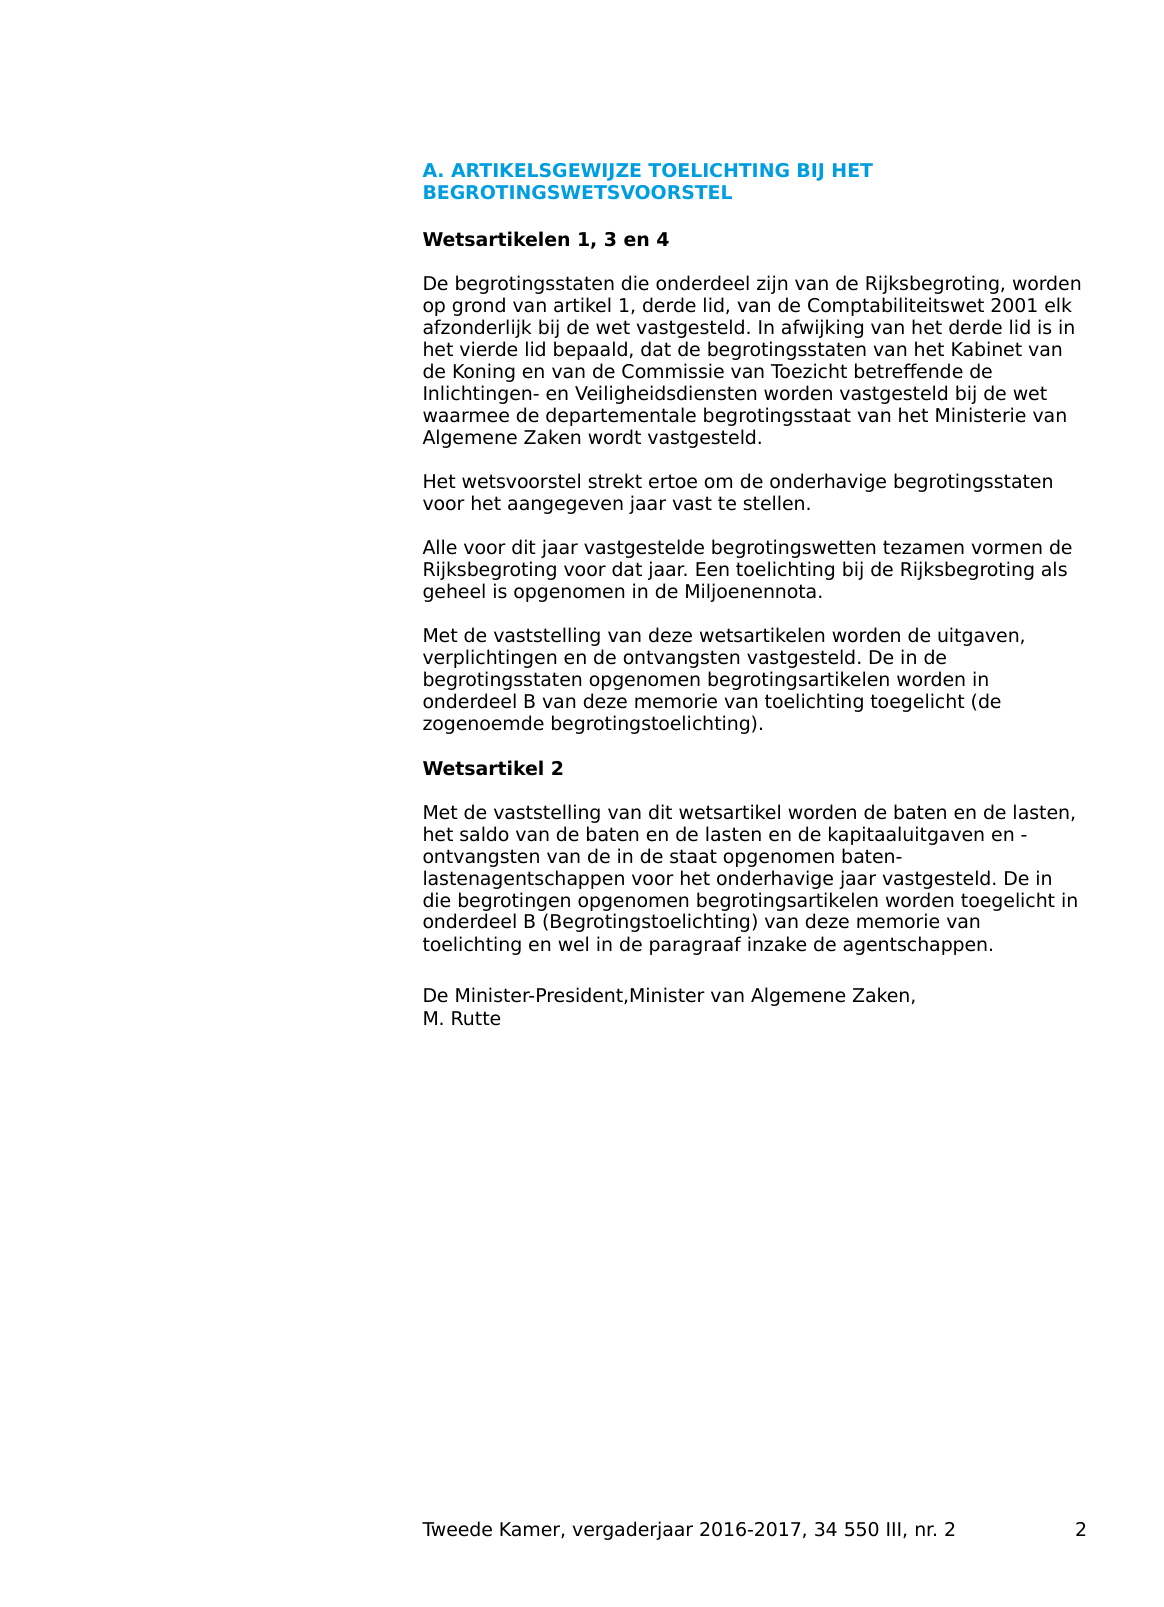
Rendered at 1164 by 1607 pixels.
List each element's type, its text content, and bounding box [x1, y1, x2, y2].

text Het wetsvoorstel strekt ertoe om de onderhavige begrotingsstaten voor het aangegeven jaar vast te stellen. [422, 471, 1087, 515]
subtitle Wetsartikelen 1, 3 en 4 [422, 229, 1087, 251]
text Met de vaststelling van dit wetsartikel worden de baten en de lasten, het saldo van de baten en de lasten en de kapitaaluitgaven en -ontvangsten van de in de staat opgenomen baten-lastenagentschappen voor het onderhavige jaar vastgesteld. De in die begrotingen opgenomen begrotingsartikelen worden toegelicht in onderdeel B (Begrotingstoelichting) van deze memorie van toelichting en wel in de paragraaf inzake de agentschappen. [422, 802, 1087, 955]
text De begrotingsstaten die onderdeel zijn van de Rijksbegroting, worden op grond van artikel 1, derde lid, van de Comptabiliteitswet 2001 elk afzonderlijk bij de wet vastgesteld. In afwijking van het derde lid is in het vierde lid bepaald, dat de begrotingsstaten van het Kabinet van de Koning en van de Commissie van Toezicht betreffende de Inlichtingen- en Veiligheidsdiensten worden vastgesteld bij de wet waarmee de departementale begrotingsstaat van het Ministerie van Algemene Zaken wordt vastgesteld. [422, 273, 1087, 449]
text De Minister-President,Minister van Algemene Zaken, M. Rutte [422, 985, 1087, 1029]
text Met de vaststelling van deze wetsartikelen worden de uitgaven, verplichtingen en de ontvangsten vastgesteld. De in de begrotingsstaten opgenomen begrotingsartikelen worden in onderdeel B van deze memorie van toelichting toegelicht (de zogenoemde begrotingstoelichting). [422, 625, 1087, 735]
subtitle Wetsartikel 2 [422, 757, 1087, 779]
text Alle voor dit jaar vastgestelde begrotingswetten tezamen vormen de Rijksbegroting voor dat jaar. Een toelichting bij de Rijksbegroting als geheel is opgenomen in de Miljoenennota. [422, 537, 1087, 603]
subtitle A. ARTIKELSGEWIJZE TOELICHTING BIJ HET BEGROTINGSWETSVOORSTEL [422, 160, 1087, 204]
